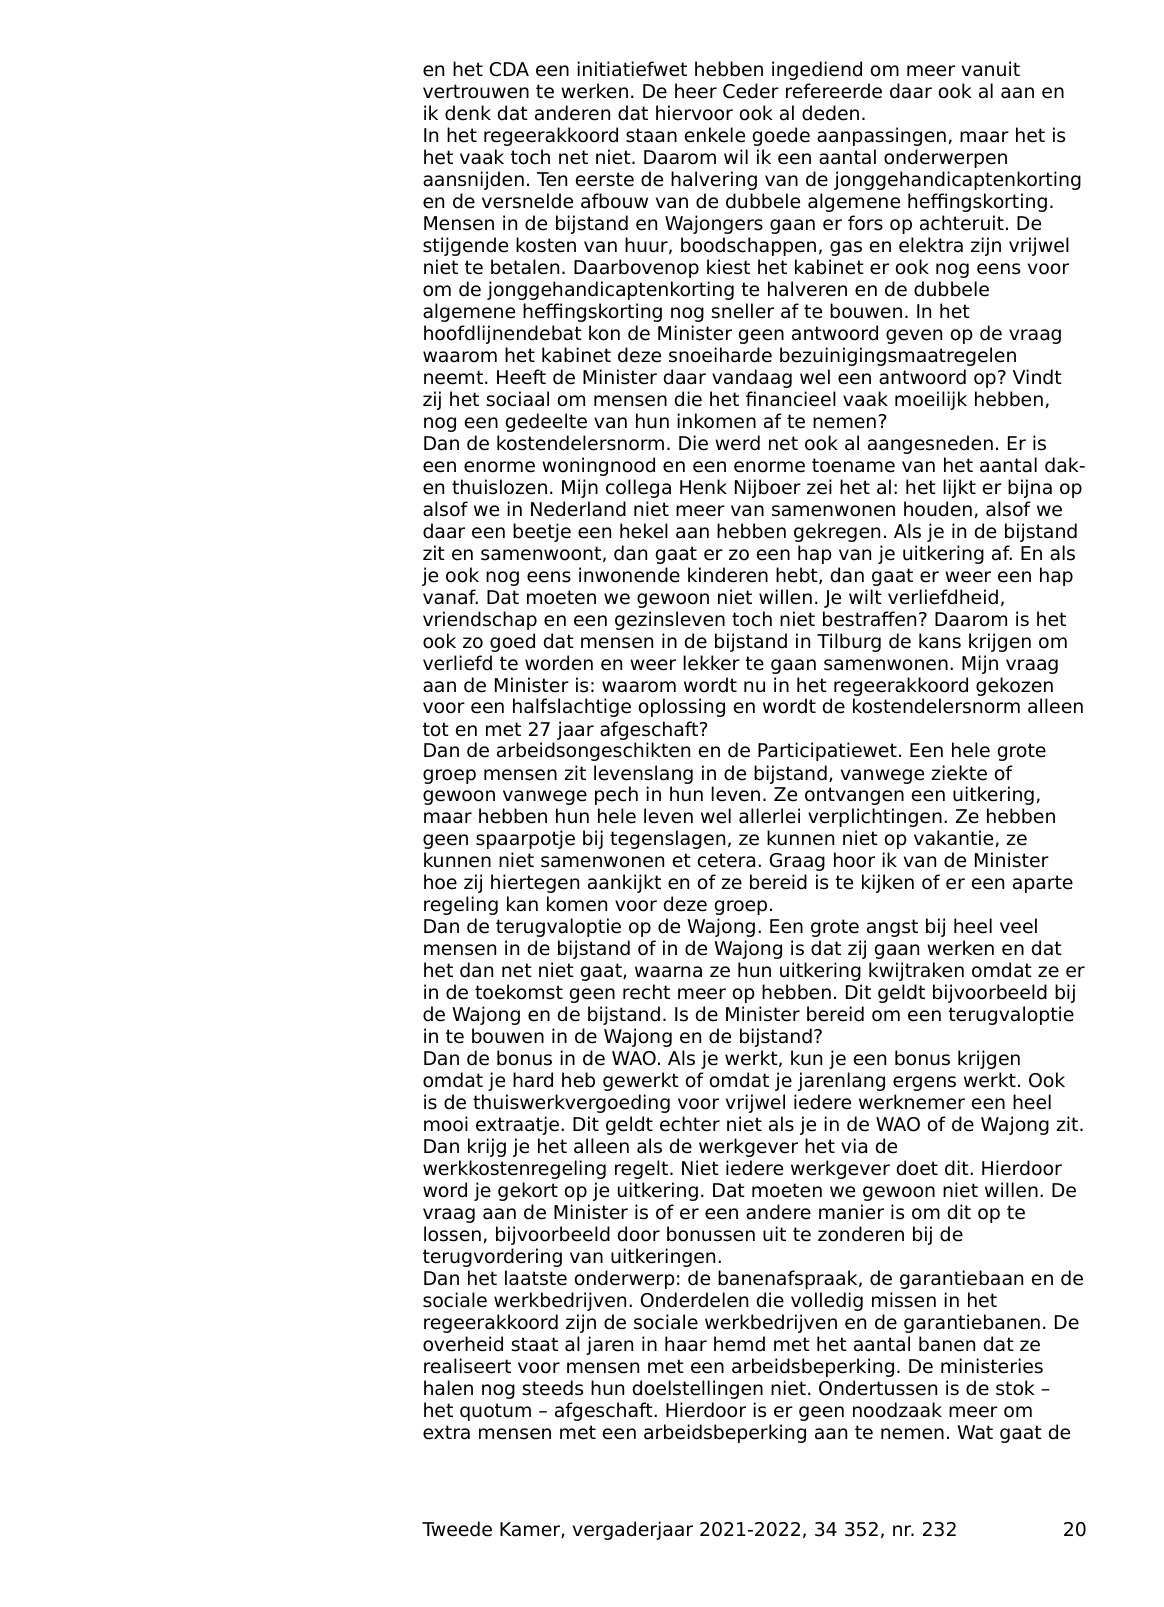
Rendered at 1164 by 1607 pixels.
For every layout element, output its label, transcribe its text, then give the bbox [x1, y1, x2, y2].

text Dan de arbeidsongeschikten en de Participatiewet. Een hele grote groep mensen zit levenslang in de bijstand, vanwege ziekte of gewoon vanwege pech in hun leven. Ze ontvangen een uitkering, maar hebben hun hele leven wel allerlei verplichtingen. Ze hebben geen spaarpotje bij tegenslagen, ze kunnen niet op vakantie, ze kunnen niet samenwonen et cetera. Graag hoor ik van de Minister hoe zij hiertegen aankijkt en of ze bereid is te kijken of er een aparte regeling kan komen voor deze groep. [422, 740, 1087, 916]
text Dan de bonus in de WAO. Als je werkt, kun je een bonus krijgen omdat je hard heb gewerkt of omdat je jarenlang ergens werkt. Ook is de thuiswerkvergoeding voor vrijwel iedere werknemer een heel mooi extraatje. Dit geldt echter niet als je in de WAO of de Wajong zit. Dan krijg je het alleen als de werkgever het via de werkkostenregeling regelt. Niet iedere werkgever doet dit. Hierdoor word je gekort op je uitkering. Dat moeten we gewoon niet willen. De vraag aan de Minister is of er een andere manier is om dit op te lossen, bijvoorbeeld door bonussen uit te zonderen bij de terugvordering van uitkeringen. [422, 1048, 1087, 1268]
text Dan de kostendelersnorm. Die werd net ook al aangesneden. Er is een enorme woningnood en een enorme toename van het aantal dak- en thuislozen. Mijn collega Henk Nijboer zei het al: het lijkt er bijna op alsof we in Nederland niet meer van samenwonen houden, alsof we daar een beetje een hekel aan hebben gekregen. Als je in de bijstand zit en samenwoont, dan gaat er zo een hap van je uitkering af. En als je ook nog eens inwonende kinderen hebt, dan gaat er weer een hap vanaf. Dat moeten we gewoon niet willen. Je wilt verliefdheid, vriendschap en een gezinsleven toch niet bestraffen? Daarom is het ook zo goed dat mensen in de bijstand in Tilburg de kans krijgen om verliefd te worden en weer lekker te gaan samenwonen. Mijn vraag aan de Minister is: waarom wordt nu in het regeerakkoord gekozen voor een halfslachtige oplossing en wordt de kostendelersnorm alleen tot en met 27 jaar afgeschaft? [422, 433, 1087, 740]
text Dan het laatste onderwerp: de banenafspraak, de garantiebaan en de sociale werkbedrijven. Onderdelen die volledig missen in het regeerakkoord zijn de sociale werkbedrijven en de garantiebanen. De overheid staat al jaren in haar hemd met het aantal banen dat ze realiseert voor mensen met een arbeidsbeperking. De ministeries halen nog steeds hun doelstellingen niet. Ondertussen is de stok – het quotum – afgeschaft. Hierdoor is er geen noodzaak meer om extra mensen met een arbeidsbeperking aan te nemen. Wat gaat de [422, 1268, 1087, 1444]
text en het CDA een initiatiefwet hebben ingediend om meer vanuit vertrouwen te werken. De heer Ceder refereerde daar ook al aan en ik denk dat anderen dat hiervoor ook al deden. [422, 59, 1087, 125]
text In het regeerakkoord staan enkele goede aanpassingen, maar het is het vaak toch net niet. Daarom wil ik een aantal onderwerpen aansnijden. Ten eerste de halvering van de jonggehandicaptenkorting en de versnelde afbouw van de dubbele algemene heffingskorting. Mensen in de bijstand en Wajongers gaan er fors op achteruit. De stijgende kosten van huur, boodschappen, gas en elektra zijn vrijwel niet te betalen. Daarbovenop kiest het kabinet er ook nog eens voor om de jonggehandicaptenkorting te halveren en de dubbele algemene heffingskorting nog sneller af te bouwen. In het hoofdlijnendebat kon de Minister geen antwoord geven op de vraag waarom het kabinet deze snoeiharde bezuinigingsmaatregelen neemt. Heeft de Minister daar vandaag wel een antwoord op? Vindt zij het sociaal om mensen die het financieel vaak moeilijk hebben, nog een gedeelte van hun inkomen af te nemen? [422, 125, 1087, 433]
text Dan de terugvaloptie op de Wajong. Een grote angst bij heel veel mensen in de bijstand of in de Wajong is dat zij gaan werken en dat het dan net niet gaat, waarna ze hun uitkering kwijtraken omdat ze er in de toekomst geen recht meer op hebben. Dit geldt bijvoorbeeld bij de Wajong en de bijstand. Is de Minister bereid om een terugvaloptie in te bouwen in de Wajong en de bijstand? [422, 916, 1087, 1048]
